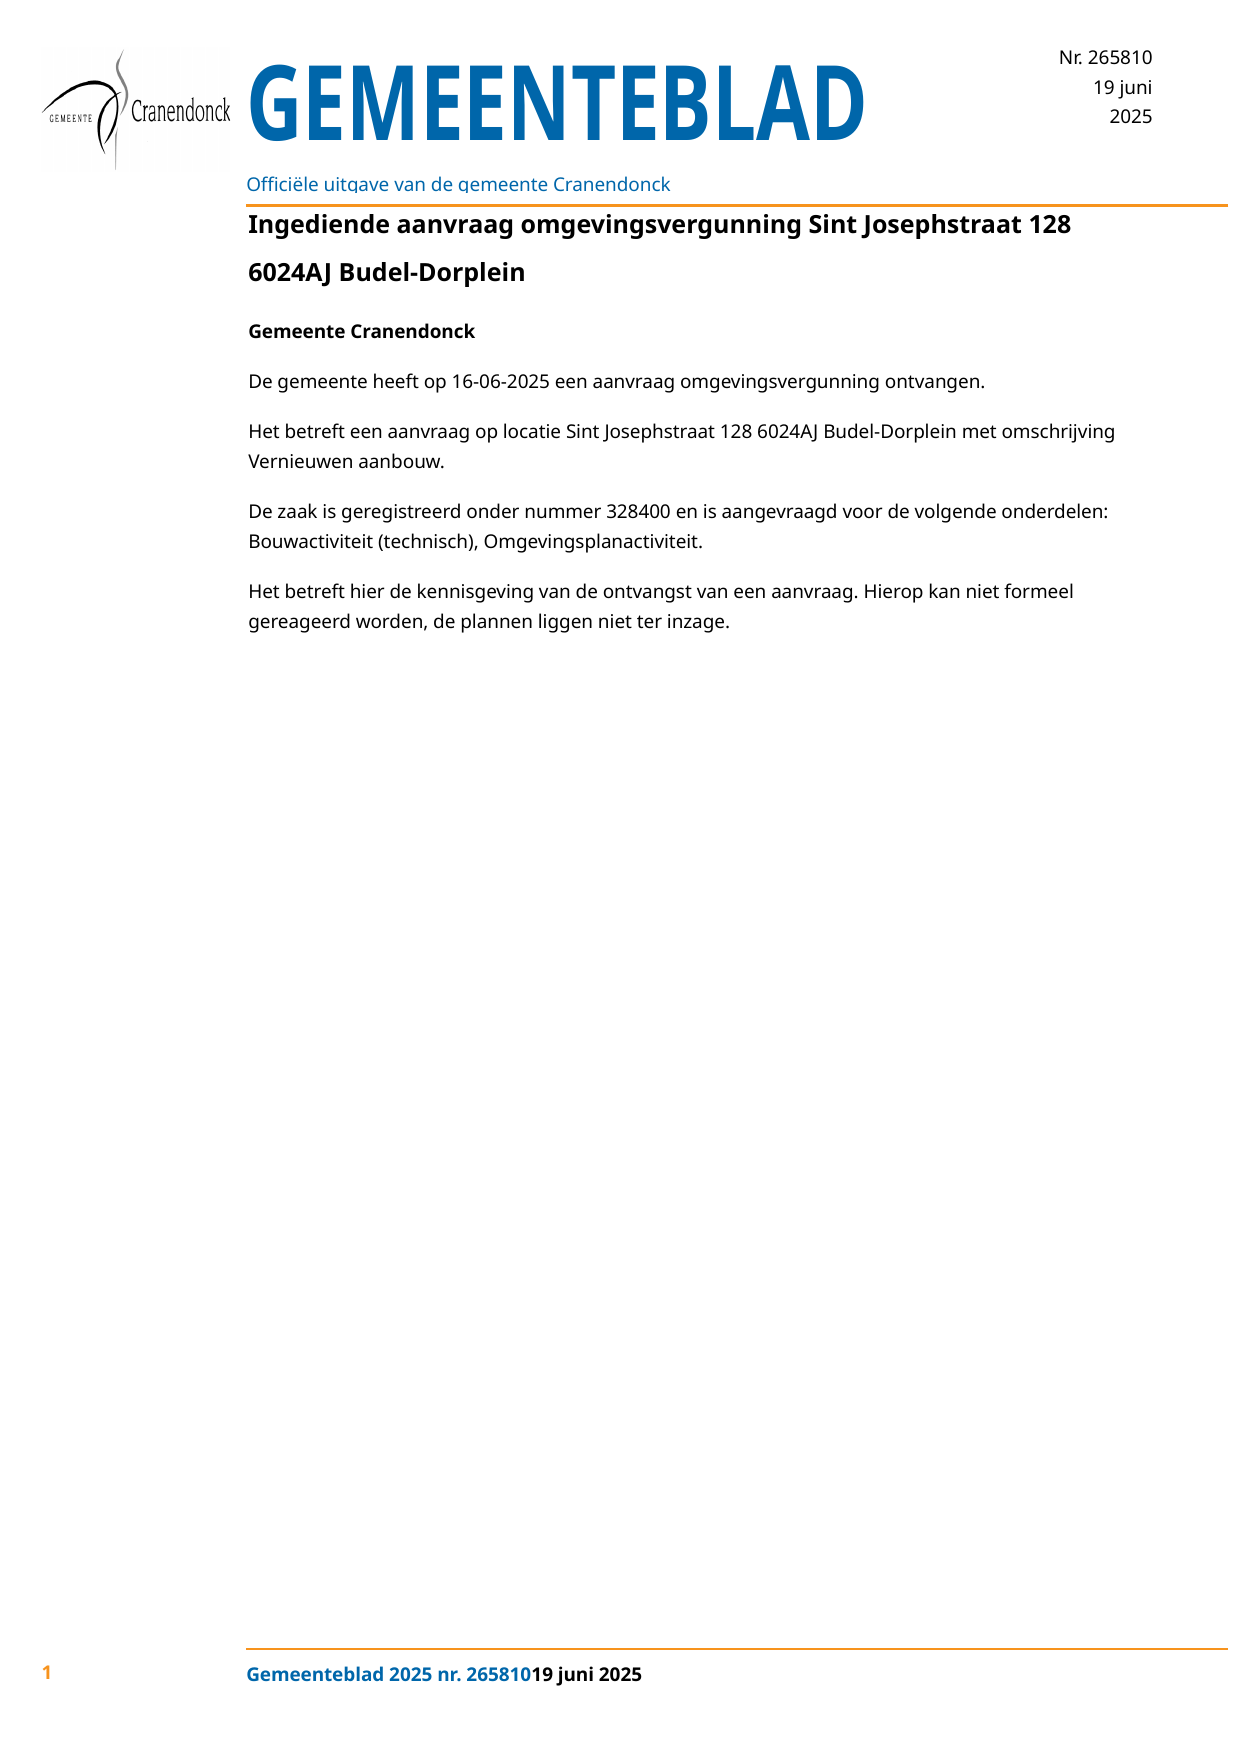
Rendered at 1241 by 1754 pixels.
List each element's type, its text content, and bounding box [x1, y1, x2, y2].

picture [41, 47, 231, 172]
text De zaak is geregistreerd onder nummer 328400 en is aangevraagd voor de volgende onderdelen: Bouwactiviteit (technisch), Omgevingsplanactiviteit. [248, 499, 1152, 554]
text Het betreft een aanvraag op locatie Sint Josephstraat 128 6024AJ Budel-Dorplein met omschrijving Vernieuwen aanbouw. [248, 419, 1152, 474]
text Het betreft hier de kennisgeving van de ontvangst van een aanvraag. Hierop kan niet formeel gereageerd worden, de plannen liggen niet ter inzage. [248, 579, 1152, 634]
text De gemeente heeft op 16-06-2025 een aanvraag omgevingsvergunning ontvangen. [248, 368, 1152, 394]
text Gemeente Cranendonck [248, 318, 1152, 344]
text Ingediende aanvraag omgevingsvergunning Sint Josephstraat 128 6024AJ Budel-Dorplein [248, 207, 1152, 288]
